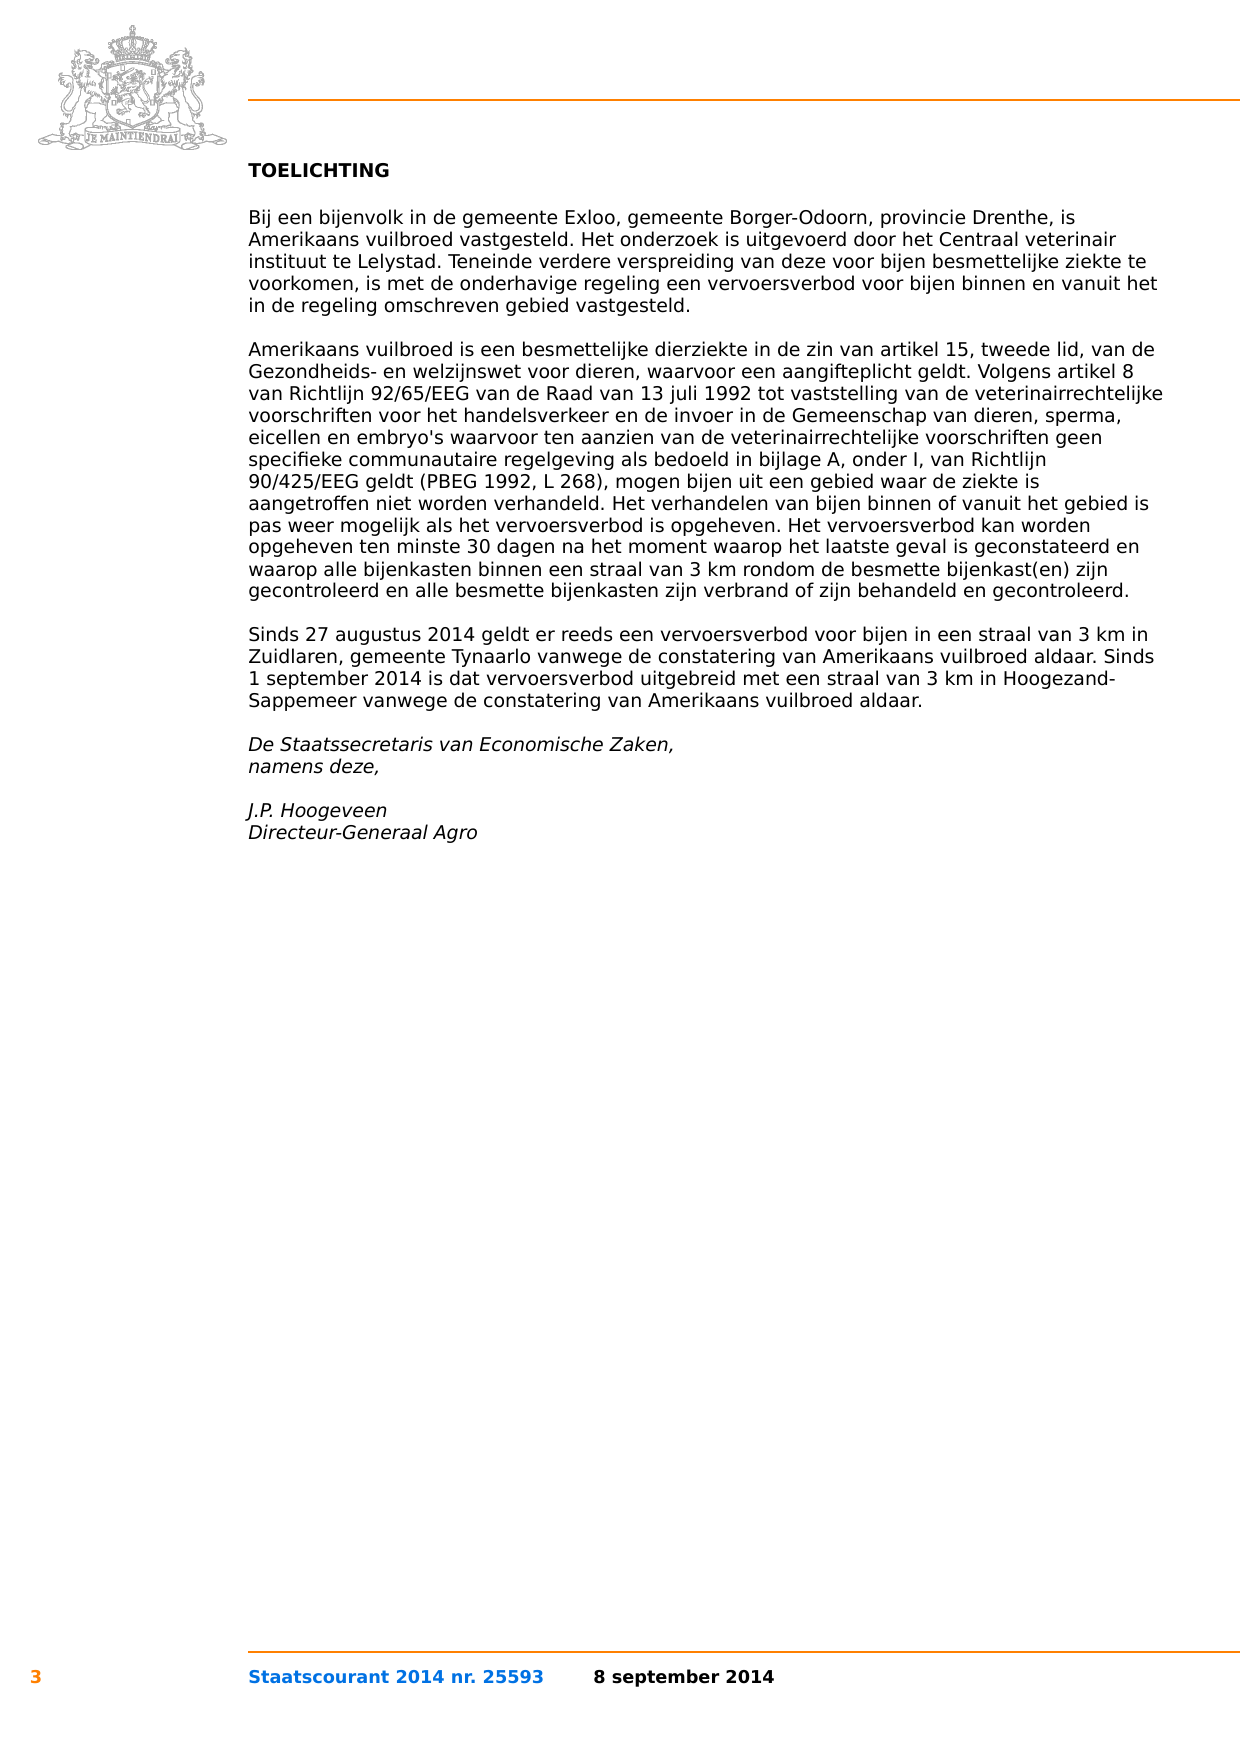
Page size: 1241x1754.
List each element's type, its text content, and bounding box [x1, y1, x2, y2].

subtitle TOELICHTING [248, 160, 1163, 182]
picture [38, 25, 227, 150]
text De Staatssecretaris van Economische Zaken, namens deze, J.P. Hoogeveen Directeur-Generaal Agro [248, 734, 1163, 844]
text Sinds 27 augustus 2014 geldt er reeds een vervoersverbod voor bijen in een straal van 3 km in Zuidlaren, gemeente Tynaarlo vanwege de constatering van Amerikaans vuilbroed aldaar. Sinds 1 september 2014 is dat vervoersverbod uitgebreid met een straal van 3 km in Hoogezand-Sappemeer vanwege de constatering van Amerikaans vuilbroed aldaar. [248, 624, 1163, 712]
text Amerikaans vuilbroed is een besmettelijke dierziekte in de zin van artikel 15, tweede lid, van de Gezondheids- en welzijnswet voor dieren, waarvoor een aangifteplicht geldt. Volgens artikel 8 van Richtlijn 92/65/EEG van de Raad van 13 juli 1992 tot vaststelling van de veterinairrechtelijke voorschriften voor het handelsverkeer en de invoer in de Gemeenschap van dieren, sperma, eicellen en embryo's waarvoor ten aanzien van de veterinairrechtelijke voorschriften geen specifieke communautaire regelgeving als bedoeld in bijlage A, onder I, van Richtlijn 90/425/EEG geldt (PBEG 1992, L 268), mogen bijen uit een gebied waar de ziekte is aangetroffen niet worden verhandeld. Het verhandelen van bijen binnen of vanuit het gebied is pas weer mogelijk als het vervoersverbod is opgeheven. Het vervoersverbod kan worden opgeheven ten minste 30 dagen na het moment waarop het laatste geval is geconstateerd en waarop alle bijenkasten binnen een straal van 3 km rondom de besmette bijenkast(en) zijn gecontroleerd en alle besmette bijenkasten zijn verbrand of zijn behandeld en gecontroleerd. [248, 339, 1163, 602]
text Bij een bijenvolk in de gemeente Exloo, gemeente Borger-Odoorn, provincie Drenthe, is Amerikaans vuilbroed vastgesteld. Het onderzoek is uitgevoerd door het Centraal veterinair instituut te Lelystad. Teneinde verdere verspreiding van deze voor bijen besmettelijke ziekte te voorkomen, is met de onderhavige regeling een vervoersverbod voor bijen binnen en vanuit het in de regeling omschreven gebied vastgesteld. [248, 207, 1163, 317]
